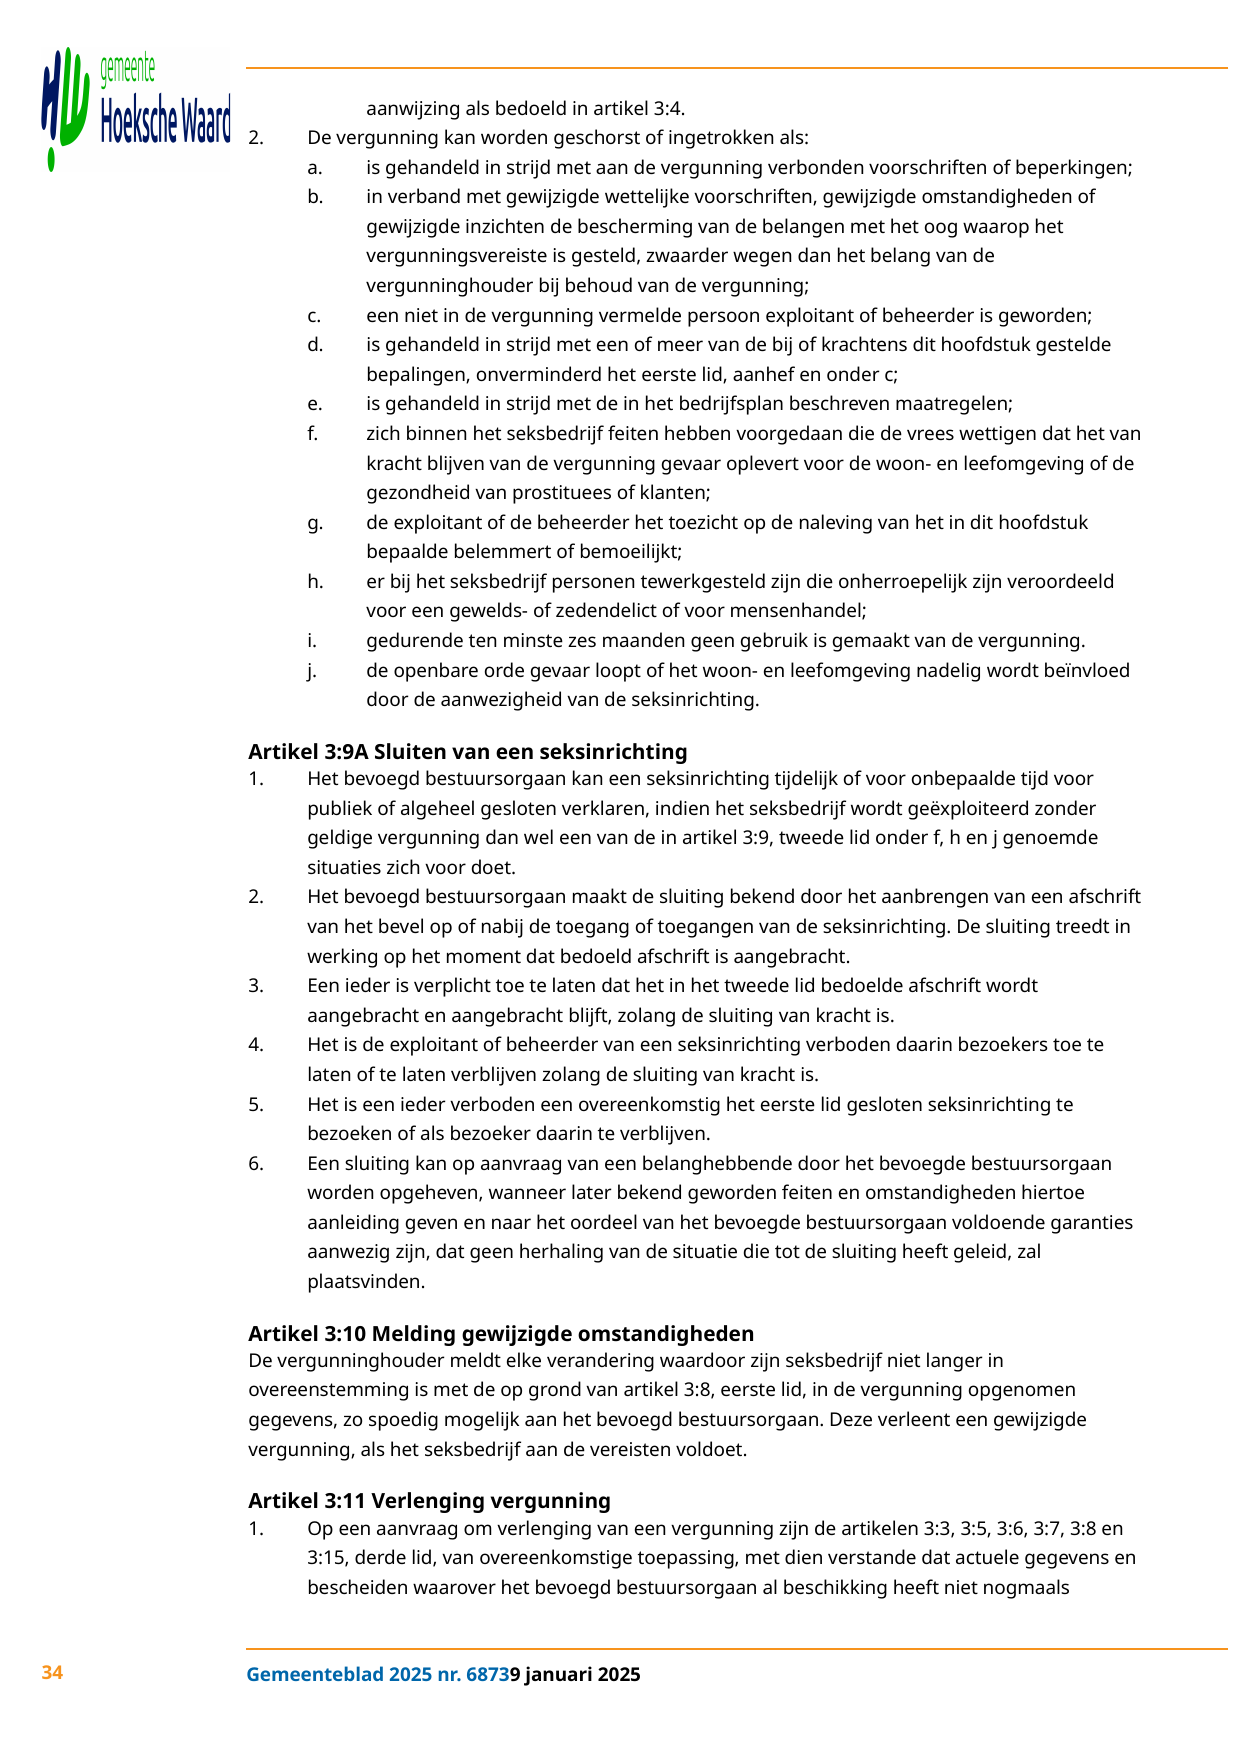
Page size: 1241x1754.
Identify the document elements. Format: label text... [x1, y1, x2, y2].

text Artikel 3:9A Sluiten van een seksinrichting [248, 737, 1152, 765]
list Het is de exploitant of beheerder van een seksinrichting verboden daarin bezoekers toe te laten of te laten verblijven zolang de sluiting van kracht is. [248, 1032, 1152, 1087]
list De vergunning kan worden geschorst of ingetrokken als: [248, 124, 1152, 150]
list Een ieder is verplicht toe te laten dat het in het tweede lid bedoelde afschrift wordt aangebracht en aangebracht blijft, zolang de sluiting van kracht is. [248, 972, 1152, 1028]
list de openbare orde gevaar loopt of het woon- en leefomgeving nadelig wordt beïnvloed door de aanwezigheid van de seksinrichting. [307, 657, 1152, 712]
list gedurende ten minste zes maanden geen gebruik is gemaakt van de vergunning. [307, 627, 1152, 653]
list aanwijzing als bedoeld in artikel 3:4. [307, 95, 1152, 121]
list is gehandeld in strijd met de in het bedrijfsplan beschreven maatregelen; [307, 391, 1152, 416]
list Het bevoegd bestuursorgaan maakt de sluiting bekend door het aanbrengen van een afschrift van het bevel op of nabij de toegang of toegangen van de seksinrichting. De sluiting treedt in werking op het moment dat bedoeld afschrift is aangebracht. [248, 884, 1152, 968]
list Het bevoegd bestuursorgaan kan een seksinrichting tijdelijk of voor onbepaalde tijd voor publiek of algeheel gesloten verklaren, indien het seksbedrijf wordt geëxploiteerd zonder geldige vergunning dan wel een van de in artikel 3:9, tweede lid onder f, h en j genoemde situaties zich voor doet. [248, 765, 1152, 880]
text Artikel 3:11 Verlenging vergunning [248, 1486, 1152, 1515]
text De vergunninghouder meldt elke verandering waardoor zijn seksbedrijf niet langer in overeenstemming is met de op grond van artikel 3:8, eerste lid, in de vergunning opgenomen gegevens, zo spoedig mogelijk aan het bevoegd bestuursorgaan. Deze verleent een gewijzigde vergunning, als het seksbedrijf aan de vereisten voldoet. [248, 1347, 1152, 1462]
list er bij het seksbedrijf personen tewerkgesteld zijn die onherroepelijk zijn veroordeeld voor een gewelds- of zedendelict of voor mensenhandel; [307, 568, 1152, 623]
list de exploitant of de beheerder het toezicht op de naleving van het in dit hoofdstuk bepaalde belemmert of bemoeilijkt; [307, 509, 1152, 564]
list is gehandeld in strijd met aan de vergunning verbonden voorschriften of beperkingen; [307, 154, 1152, 180]
list is gehandeld in strijd met een of meer van de bij of krachtens dit hoofdstuk gestelde bepalingen, onverminderd het eerste lid, aanhef en onder c; [307, 331, 1152, 387]
list Een sluiting kan op aanvraag van een belanghebbende door het bevoegde bestuursorgaan worden opgeheven, wanneer later bekend geworden feiten en omstandigheden hiertoe aanleiding geven en naar het oordeel van het bevoegde bestuursorgaan voldoende garanties aanwezig zijn, dat geen herhaling van de situatie die tot de sluiting heeft geleid, zal plaatsvinden. [248, 1150, 1152, 1294]
text Artikel 3:10 Melding gewijzigde omstandigheden [248, 1319, 1152, 1347]
list Het is een ieder verboden een overeenkomstig het eerste lid gesloten seksinrichting te bezoeken of als bezoeker daarin te verblijven. [248, 1091, 1152, 1146]
list zich binnen het seksbedrijf feiten hebben voorgedaan die de vrees wettigen dat het van kracht blijven van de vergunning gevaar oplevert voor de woon- en leefomgeving of de gezondheid van prostituees of klanten; [307, 420, 1152, 505]
list een niet in de vergunning vermelde persoon exploitant of beheerder is geworden; [307, 302, 1152, 328]
list in verband met gewijzigde wettelijke voorschriften, gewijzigde omstandigheden of gewijzigde inzichten de bescherming van de belangen met het oog waarop het vergunningsvereiste is gesteld, zwaarder wegen dan het belang van de vergunninghouder bij behoud van de vergunning; [307, 183, 1152, 298]
list Op een aanvraag om verlenging van een vergunning zijn de artikelen 3:3, 3:5, 3:6, 3:7, 3:8 en 3:15, derde lid, van overeenkomstige toepassing, met dien verstande dat actuele gegevens en bescheiden waarover het bevoegd bestuursorgaan al beschikking heeft niet nogmaals [248, 1515, 1152, 1599]
picture [41, 47, 231, 172]
